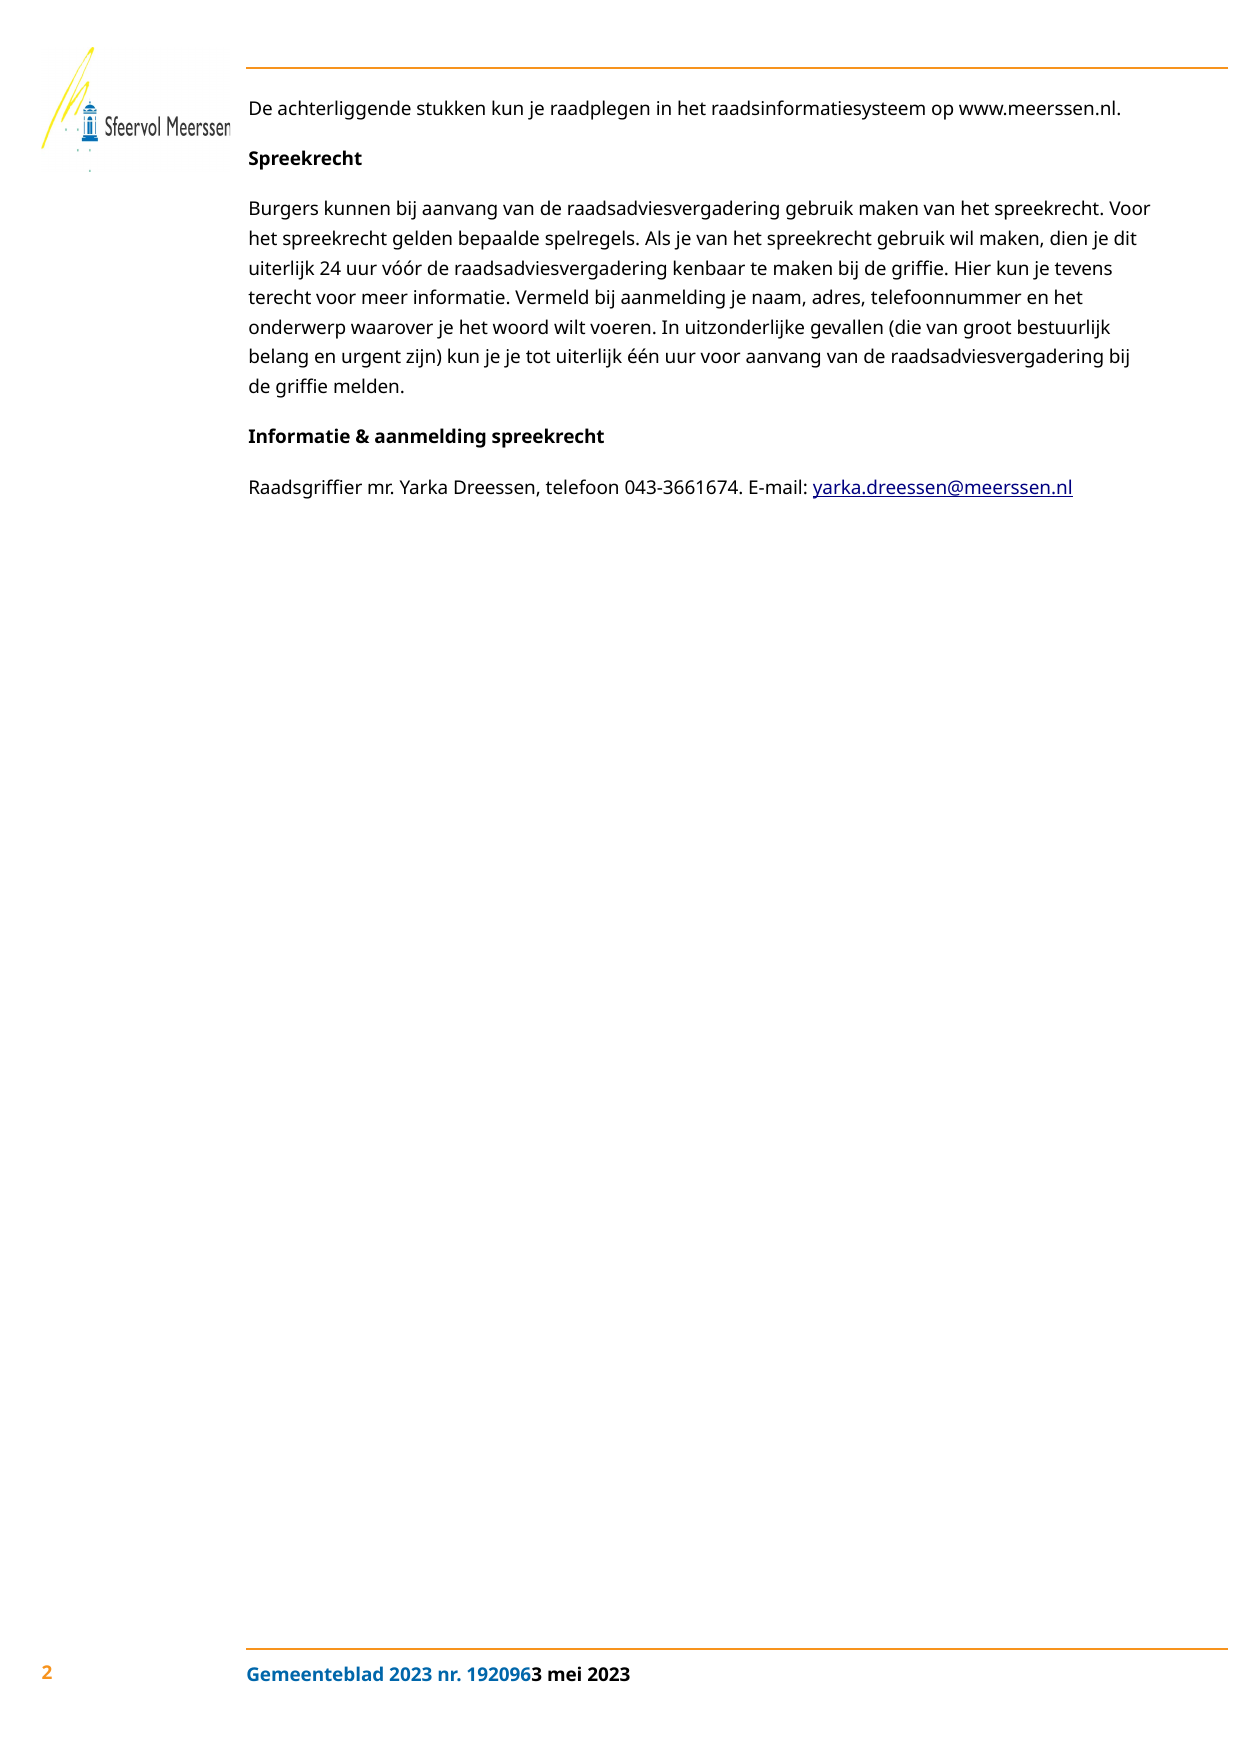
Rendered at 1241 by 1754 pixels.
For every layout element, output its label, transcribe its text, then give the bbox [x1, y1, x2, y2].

text Spreekrecht [248, 145, 1152, 171]
text De achterliggende stukken kun je raadplegen in het raadsinformatiesysteem op www.meerssen.nl. [248, 95, 1152, 121]
text Informatie & aanmelding spreekrecht [248, 423, 1152, 449]
text Burgers kunnen bij aanvang van de raadsadviesvergadering gebruik maken van het spreekrecht. Voor het spreekrecht gelden bepaalde spelregels. Als je van het spreekrecht gebruik wil maken, dien je dit uiterlijk 24 uur vóór de raadsadviesvergadering kenbaar te maken bij de griffie. Hier kun je tevens terecht voor meer informatie. Vermeld bij aanmelding je naam, adres, telefoonnummer en het onderwerp waarover je het woord wilt voeren. In uitzonderlijke gevallen (die van groot bestuurlijk belang en urgent zijn) kun je je tot uiterlijk één uur voor aanvang van de raadsadviesvergadering bij de griffie melden. [248, 196, 1152, 399]
text Raadsgriffier mr. Yarka Dreessen, telefoon 043-3661674. E-mail: yarka.dreessen@meerssen.nl [248, 474, 1152, 500]
picture [41, 47, 231, 172]
